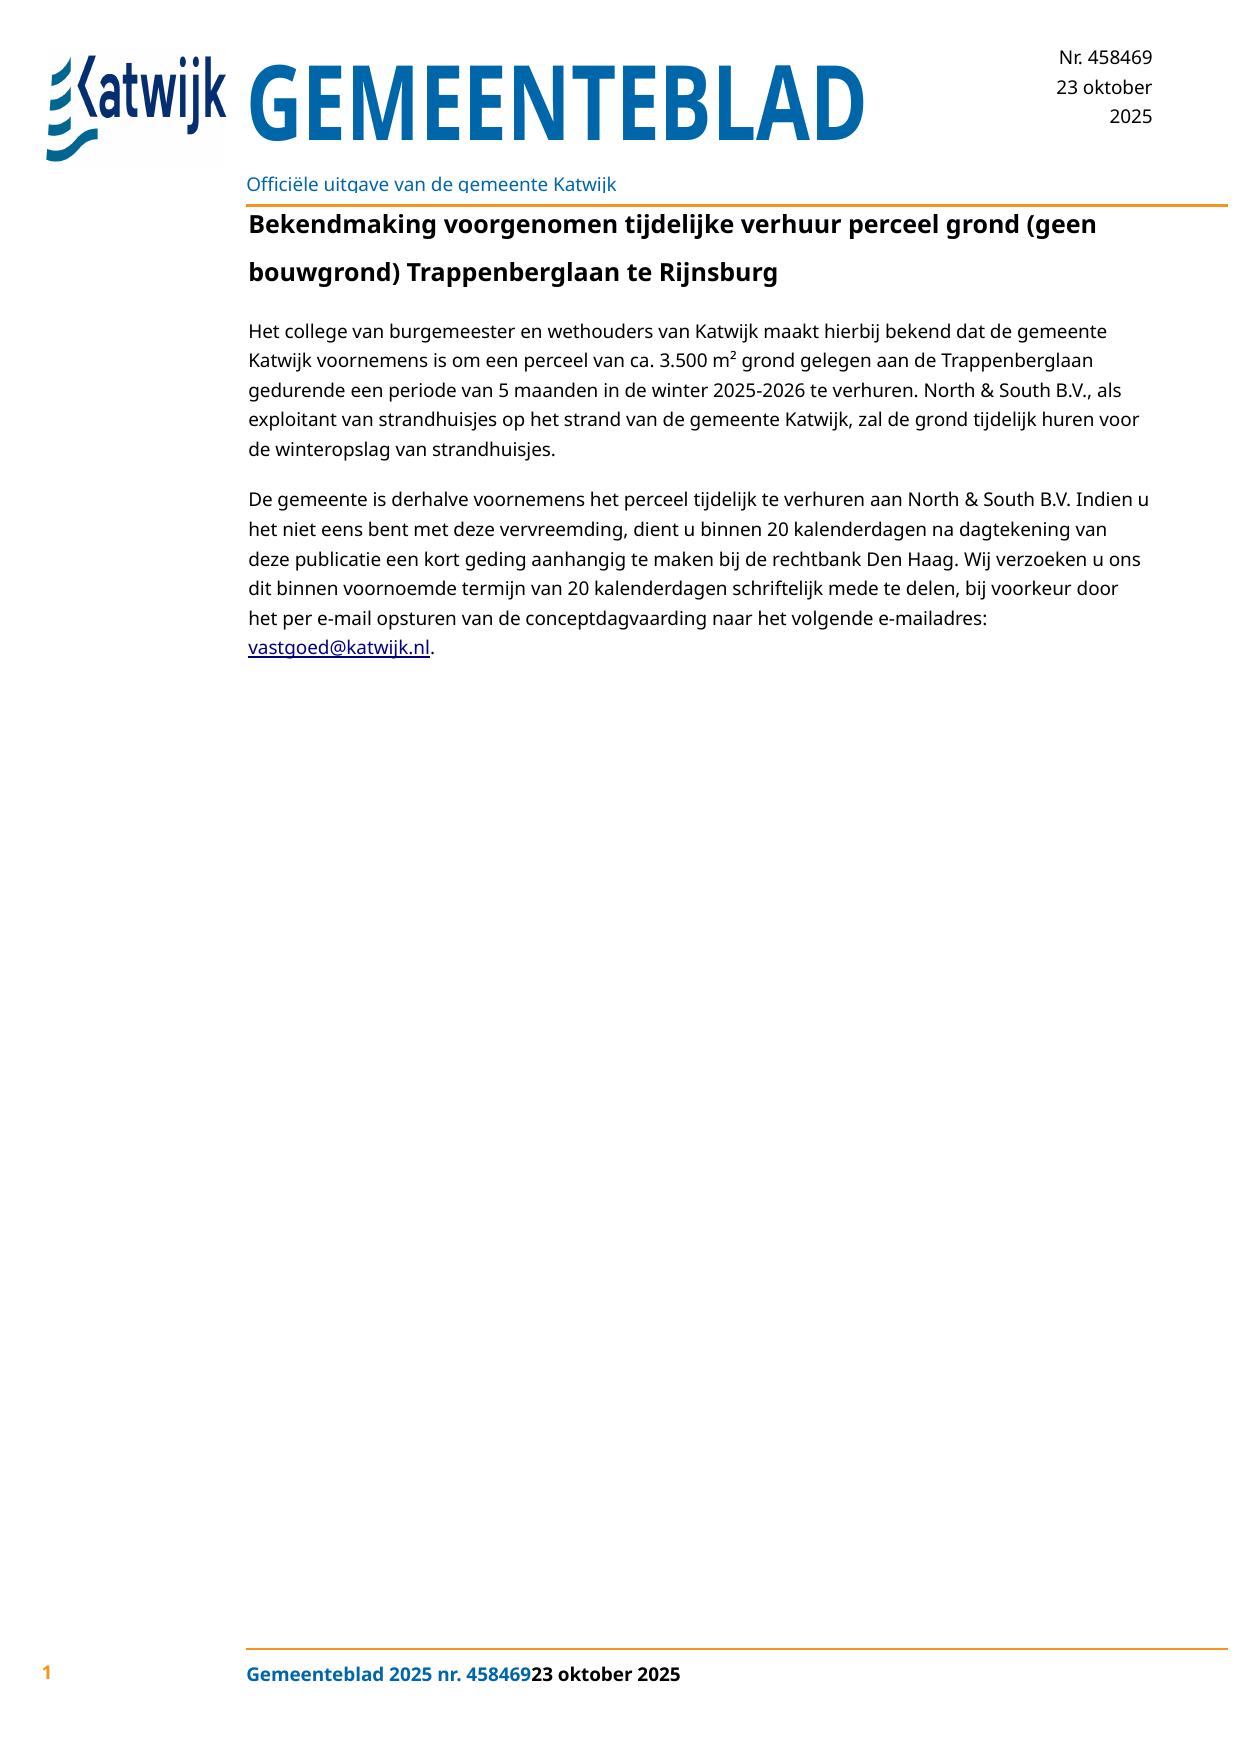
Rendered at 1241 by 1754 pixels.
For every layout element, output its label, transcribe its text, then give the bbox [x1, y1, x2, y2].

picture [41, 47, 231, 172]
text De gemeente is derhalve voornemens het perceel tijdelijk te verhuren aan North & South B.V. Indien u het niet eens bent met deze vervreemding, dient u binnen 20 kalenderdagen na dagtekening van deze publicatie een kort geding aanhangig te maken bij de rechtbank Den Haag. Wij verzoeken u ons dit binnen voornoemde termijn van 20 kalenderdagen schriftelijk mede te delen, bij voorkeur door het per e-mail opsturen van de conceptdagvaarding naar het volgende e-mailadres: vastgoed@katwijk.nl. [248, 487, 1152, 660]
text Bekendmaking voorgenomen tijdelijke verhuur perceel grond (geen bouwgrond) Trappenberglaan te Rijnsburg [248, 207, 1152, 288]
text Het college van burgemeester en wethouders van Katwijk maakt hierbij bekend dat de gemeente Katwijk voornemens is om een perceel van ca. 3.500 m² grond gelegen aan de Trappenberglaan gedurende een periode van 5 maanden in de winter 2025-2026 te verhuren. North & South B.V., als exploitant van strandhuisjes op het strand van de gemeente Katwijk, zal de grond tijdelijk huren voor de winteropslag van strandhuisjes. [248, 318, 1152, 462]
